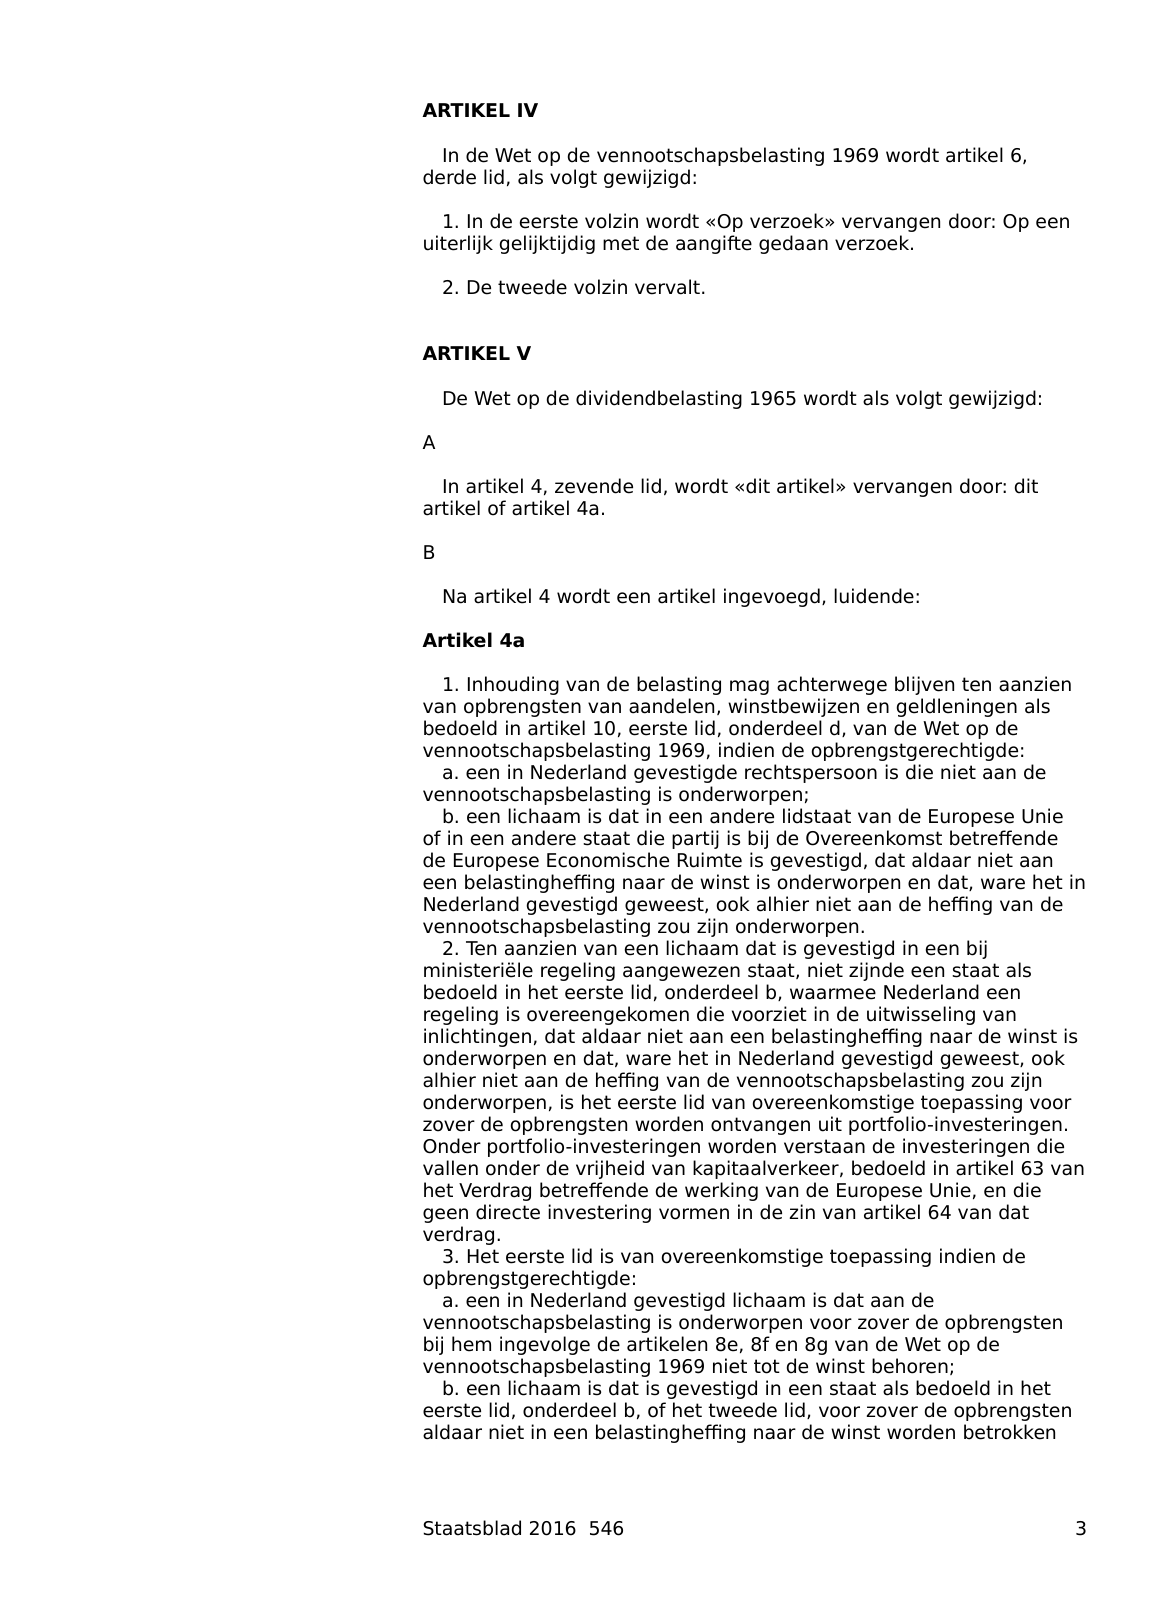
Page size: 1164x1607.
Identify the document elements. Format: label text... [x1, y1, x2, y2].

text Na artikel 4 wordt een artikel ingevoegd, luidende: [422, 586, 1087, 608]
subtitle Artikel 4a [422, 630, 1087, 652]
text a. een in Nederland gevestigd lichaam is dat aan de vennootschapsbelasting is onderworpen voor zover de opbrengsten bij hem ingevolge de artikelen 8e, 8f en 8g van de Wet op de vennootschapsbelasting 1969 niet tot de winst behoren; [422, 1290, 1087, 1378]
text a. een in Nederland gevestigde rechtspersoon is die niet aan de vennootschapsbelasting is onderworpen; [422, 762, 1087, 806]
text 2. De tweede volzin vervalt. [422, 277, 1087, 299]
text 1. In de eerste volzin wordt «Op verzoek» vervangen door: Op een uiterlijk gelijktijdig met de aangifte gedaan verzoek. [422, 211, 1087, 255]
text De Wet op de dividendbelasting 1965 wordt als volgt gewijzigd: [422, 387, 1087, 409]
text 3. Het eerste lid is van overeenkomstige toepassing indien de opbrengstgerechtigde: [422, 1246, 1087, 1290]
text In artikel 4, zevende lid, wordt «dit artikel» vervangen door: dit artikel of artikel 4a. [422, 476, 1087, 520]
subtitle ARTIKEL IV [422, 100, 1087, 122]
text 1. Inhouding van de belasting mag achterwege blijven ten aanzien van opbrengsten van aandelen, winstbewijzen en geldleningen als bedoeld in artikel 10, eerste lid, onderdeel d, van de Wet op de vennootschapsbelasting 1969, indien de opbrengstgerechtigde: [422, 674, 1087, 762]
subtitle ARTIKEL V [422, 343, 1087, 365]
text In de Wet op de vennootschapsbelasting 1969 wordt artikel 6, derde lid, als volgt gewijzigd: [422, 144, 1087, 188]
text b. een lichaam is dat is gevestigd in een staat als bedoeld in het eerste lid, onderdeel b, of het tweede lid, voor zover de opbrengsten aldaar niet in een belastingheffing naar de winst worden betrokken [422, 1378, 1087, 1444]
text b. een lichaam is dat in een andere lidstaat van de Europese Unie of in een andere staat die partij is bij de Overeenkomst betreffende de Europese Economische Ruimte is gevestigd, dat aldaar niet aan een belastingheffing naar de winst is onderworpen en dat, ware het in Nederland gevestigd geweest, ook alhier niet aan de heffing van de vennootschapsbelasting zou zijn onderworpen. [422, 806, 1087, 938]
text A [422, 432, 1087, 453]
text B [422, 542, 1087, 564]
text 2. Ten aanzien van een lichaam dat is gevestigd in een bij ministeriële regeling aangewezen staat, niet zijnde een staat als bedoeld in het eerste lid, onderdeel b, waarmee Nederland een regeling is overeengekomen die voorziet in de uitwisseling van inlichtingen, dat aldaar niet aan een belastingheffing naar de winst is onderworpen en dat, ware het in Nederland gevestigd geweest, ook alhier niet aan de heffing van de vennootschapsbelasting zou zijn onderworpen, is het eerste lid van overeenkomstige toepassing voor zover de opbrengsten worden ontvangen uit portfolio-investeringen. Onder portfolio-investeringen worden verstaan de investeringen die vallen onder de vrijheid van kapitaalverkeer, bedoeld in artikel 63 van het Verdrag betreffende de werking van de Europese Unie, en die geen directe investering vormen in de zin van artikel 64 van dat verdrag. [422, 938, 1087, 1246]
